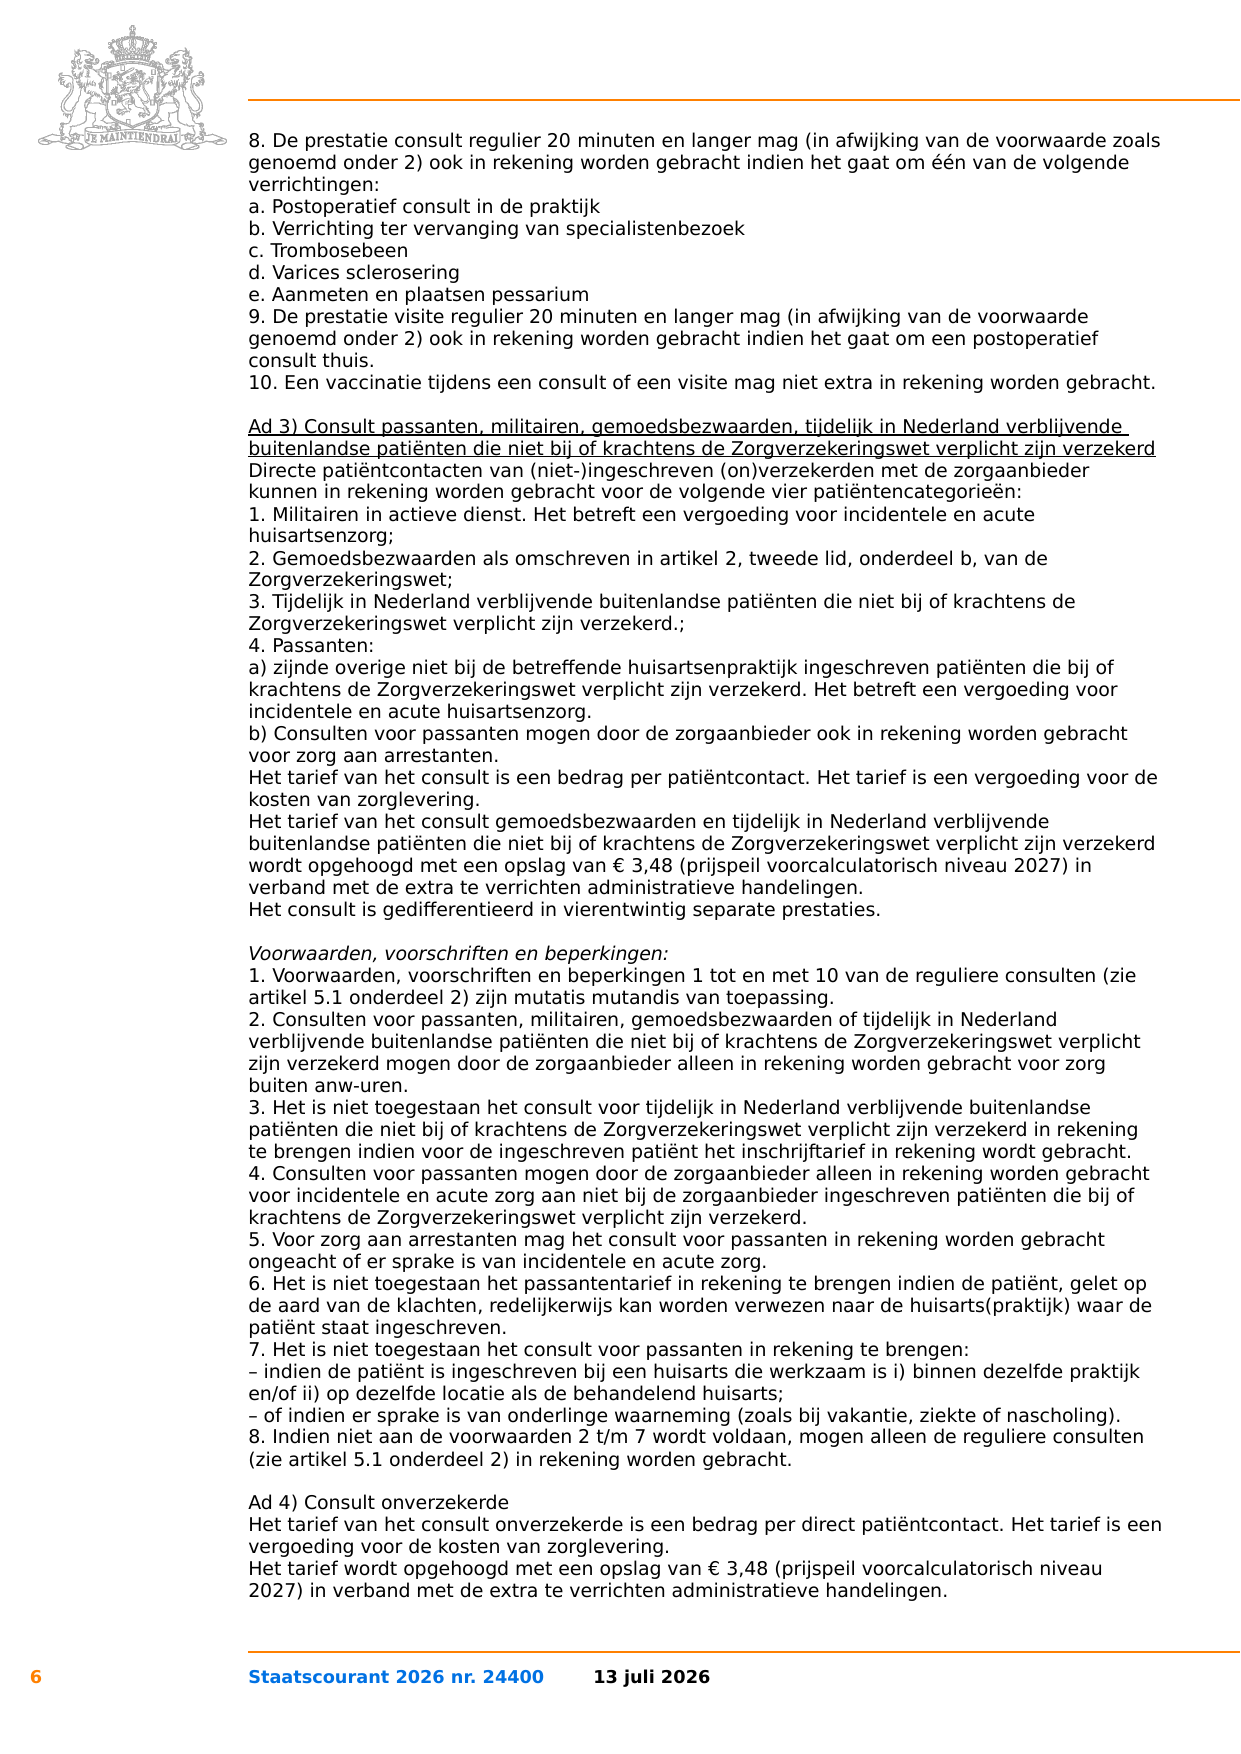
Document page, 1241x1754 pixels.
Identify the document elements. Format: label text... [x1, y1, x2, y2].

text 8. Indien niet aan de voorwaarden 2 t/m 7 wordt voldaan, mogen alleen de reguliere consulten (zie artikel 5.1 onderdeel 2) in rekening worden gebracht. [248, 1426, 1163, 1470]
text Het consult is gedifferentieerd in vierentwintig separate prestaties. [248, 899, 1163, 921]
text Directe patiëntcontacten van (niet-)ingeschreven (on)verzekerden met de zorgaanbieder kunnen in rekening worden gebracht voor de volgende vier patiëntencategorieën: [248, 459, 1163, 503]
picture [38, 25, 227, 150]
text 4. Consulten voor passanten mogen door de zorgaanbieder alleen in rekening worden gebracht voor incidentele en acute zorg aan niet bij de zorgaanbieder ingeschreven patiënten die bij of krachtens de Zorgverzekeringswet verplicht zijn verzekerd. [248, 1163, 1163, 1229]
text 6. Het is niet toegestaan het passantentarief in rekening te brengen indien de patiënt, gelet op de aard van de klachten, redelijkerwijs kan worden verwezen naar de huisarts(praktijk) waar de patiënt staat ingeschreven. [248, 1273, 1163, 1338]
text – of indien er sprake is van onderlinge waarneming (zoals bij vakantie, ziekte of nascholing). [248, 1404, 1163, 1426]
text a) zijnde overige niet bij de betreffende huisartsenpraktijk ingeschreven patiënten die bij of krachtens de Zorgverzekeringswet verplicht zijn verzekerd. Het betreft een vergoeding voor incidentele en acute huisartsenzorg. [248, 657, 1163, 723]
text 1. Voorwaarden, voorschriften en beperkingen 1 tot en met 10 van de reguliere consulten (zie artikel 5.1 onderdeel 2) zijn mutatis mutandis van toepassing. [248, 965, 1163, 1009]
text 3. Tijdelijk in Nederland verblijvende buitenlandse patiënten die niet bij of krachtens de Zorgverzekeringswet verplicht zijn verzekerd.; [248, 591, 1163, 635]
text 9. De prestatie visite regulier 20 minuten en langer mag (in afwijking van de voorwaarde genoemd onder 2) ook in rekening worden gebracht indien het gaat om een postoperatief consult thuis. [248, 306, 1163, 372]
text 3. Het is niet toegestaan het consult voor tijdelijk in Nederland verblijvende buitenlandse patiënten die niet bij of krachtens de Zorgverzekeringswet verplicht zijn verzekerd in rekening te brengen indien voor de ingeschreven patiënt het inschrijftarief in rekening wordt gebracht. [248, 1097, 1163, 1163]
text 8. De prestatie consult regulier 20 minuten en langer mag (in afwijking van de voorwaarde zoals genoemd onder 2) ook in rekening worden gebracht indien het gaat om één van de volgende verrichtingen: [248, 130, 1163, 196]
text c. Trombosebeen [248, 240, 1163, 262]
subtitle Voorwaarden, voorschriften en beperkingen: [248, 943, 1163, 965]
text 1. Militairen in actieve dienst. Het betreft een vergoeding voor incidentele en acute huisartsenzorg; [248, 503, 1163, 547]
subtitle Ad 3) Consult passanten, militairen, gemoedsbezwaarden, tijdelijk in Nederland verblijvende buitenlandse patiënten die niet bij of krachtens de Zorgverzekeringswet verplicht zijn verzekerd [248, 416, 1163, 459]
text Het tarief van het consult is een bedrag per patiëntcontact. Het tarief is een vergoeding voor de kosten van zorglevering. [248, 767, 1163, 811]
text 4. Passanten: [248, 635, 1163, 657]
text a. Postoperatief consult in de praktijk [248, 196, 1163, 218]
text 7. Het is niet toegestaan het consult voor passanten in rekening te brengen: [248, 1338, 1163, 1361]
text 5. Voor zorg aan arrestanten mag het consult voor passanten in rekening worden gebracht ongeacht of er sprake is van incidentele en acute zorg. [248, 1229, 1163, 1273]
text Het tarief van het consult gemoedsbezwaarden en tijdelijk in Nederland verblijvende buitenlandse patiënten die niet bij of krachtens de Zorgverzekeringswet verplicht zijn verzekerd wordt opgehoogd met een opslag van € 3,48 (prijspeil voorcalculatorisch niveau 2027) in verband met de extra te verrichten administratieve handelingen. [248, 811, 1163, 899]
text b) Consulten voor passanten mogen door de zorgaanbieder ook in rekening worden gebracht voor zorg aan arrestanten. [248, 723, 1163, 767]
text 2. Consulten voor passanten, militairen, gemoedsbezwaarden of tijdelijk in Nederland verblijvende buitenlandse patiënten die niet bij of krachtens de Zorgverzekeringswet verplicht zijn verzekerd mogen door de zorgaanbieder alleen in rekening worden gebracht voor zorg buiten anw-uren. [248, 1009, 1163, 1097]
text e. Aanmeten en plaatsen pessarium [248, 284, 1163, 306]
text b. Verrichting ter vervanging van specialistenbezoek [248, 218, 1163, 240]
text 10. Een vaccinatie tijdens een consult of een visite mag niet extra in rekening worden gebracht. [248, 372, 1163, 394]
text – indien de patiënt is ingeschreven bij een huisarts die werkzaam is i) binnen dezelfde praktijk en/of ii) op dezelfde locatie als de behandelend huisarts; [248, 1361, 1163, 1404]
subtitle Ad 4) Consult onverzekerde [248, 1492, 1163, 1514]
text d. Varices sclerosering [248, 262, 1163, 284]
text Het tarief wordt opgehoogd met een opslag van € 3,48 (prijspeil voorcalculatorisch niveau 2027) in verband met de extra te verrichten administratieve handelingen. [248, 1558, 1163, 1602]
text 2. Gemoedsbezwaarden als omschreven in artikel 2, tweede lid, onderdeel b, van de Zorgverzekeringswet; [248, 547, 1163, 591]
text Het tarief van het consult onverzekerde is een bedrag per direct patiëntcontact. Het tarief is een vergoeding voor de kosten van zorglevering. [248, 1514, 1163, 1558]
